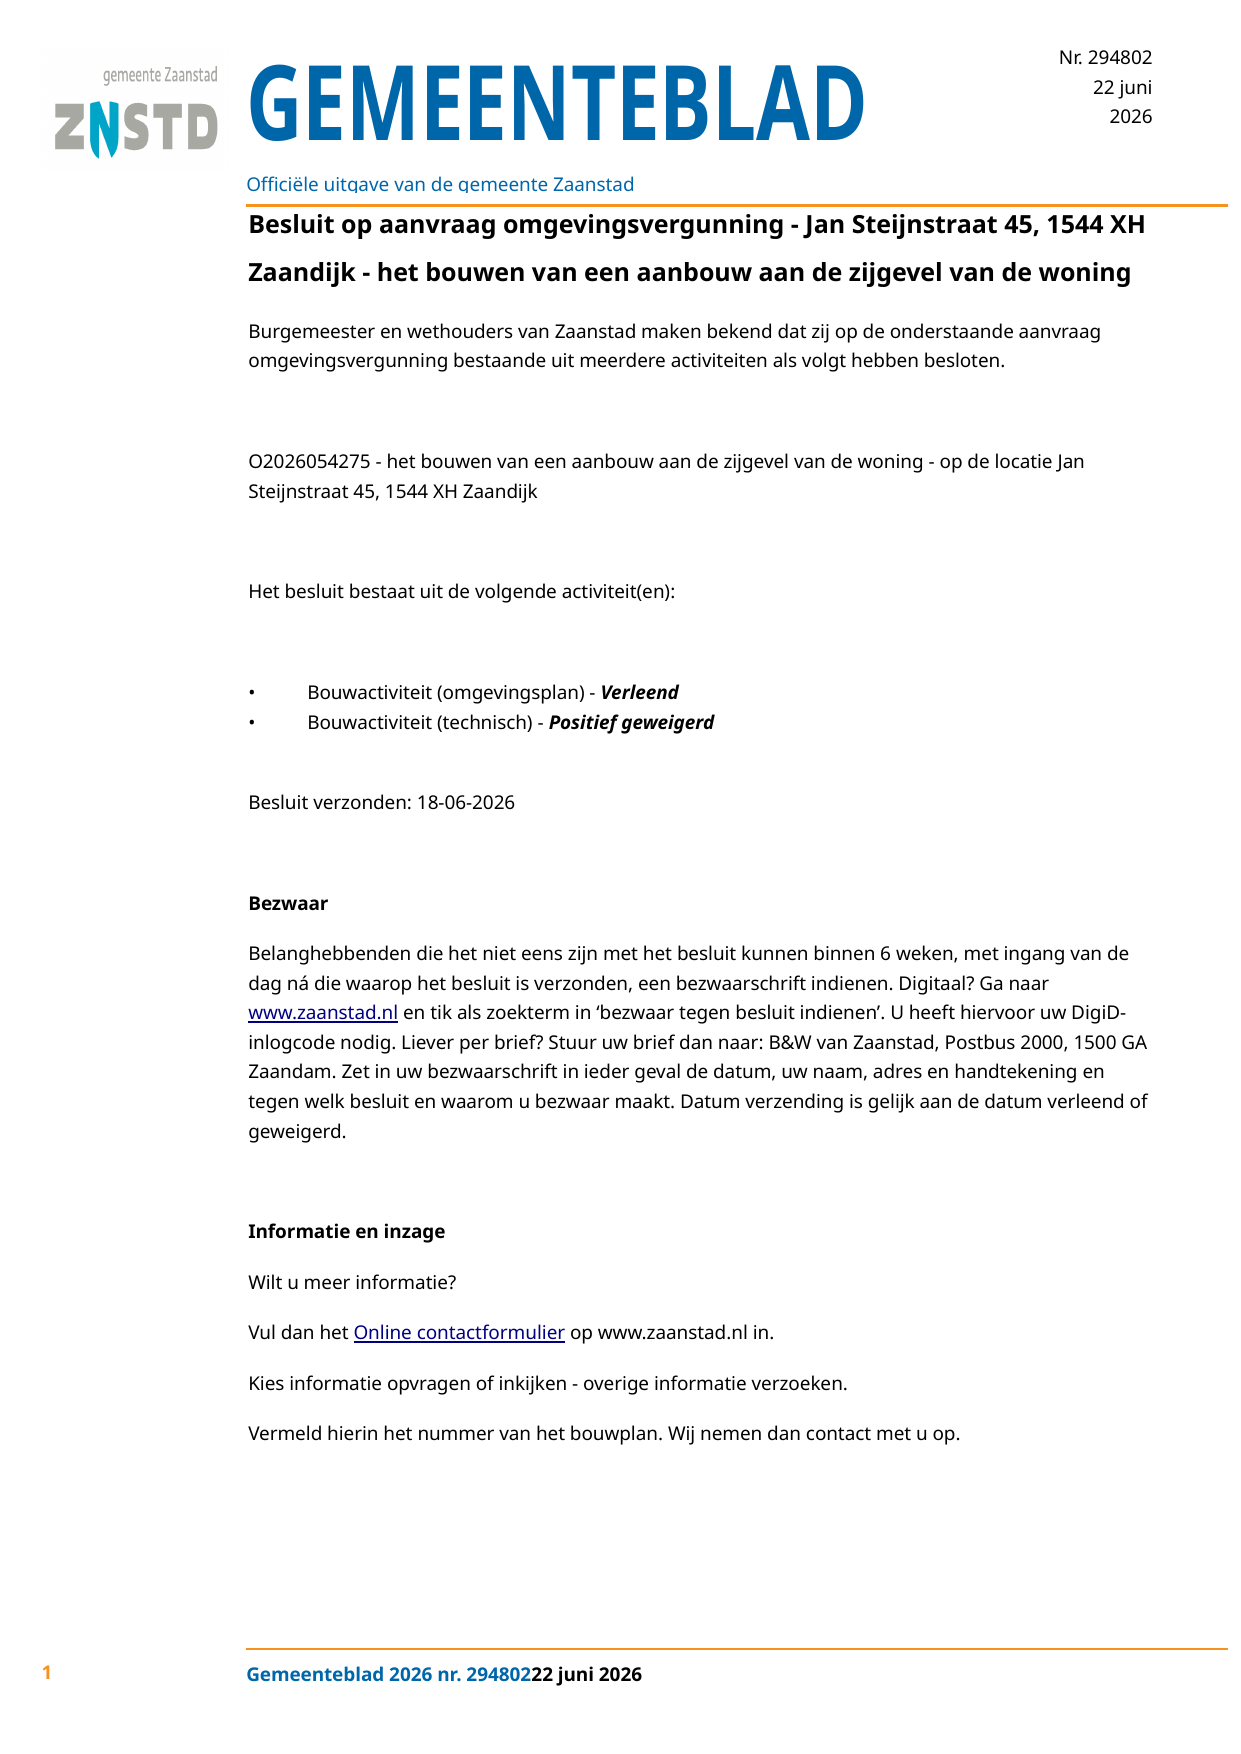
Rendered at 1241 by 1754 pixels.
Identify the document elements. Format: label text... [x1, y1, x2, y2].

text O2026054275 - het bouwen van een aanbouw aan de zijgevel van de woning - op de locatie Jan Steijnstraat 45, 1544 XH Zaandijk [248, 448, 1152, 504]
text Besluit verzonden: 18-06-2026 [248, 789, 1152, 815]
text Wilt u meer informatie? [248, 1269, 1152, 1295]
list Bouwactiviteit (technisch) - Positief geweigerd [248, 709, 1152, 735]
text Burgemeester en wethouders van Zaanstad maken bekend dat zij op de onderstaande aanvraag omgevingsvergunning bestaande uit meerdere activiteiten als volgt hebben besloten. [248, 318, 1152, 373]
text Informatie en inzage [248, 1219, 1152, 1244]
text Vul dan het Online contactformulier op www.zaanstad.nl in. [248, 1319, 1152, 1345]
text Besluit op aanvraag omgevingsvergunning - Jan Steijnstraat 45, 1544 XH Zaandijk - het bouwen van een aanbouw aan de zijgevel van de woning [248, 207, 1152, 288]
text Belanghebbenden die het niet eens zijn met het besluit kunnen binnen 6 weken, met ingang van de dag ná die waarop het besluit is verzonden, een bezwaarschrift indienen. Digitaal? Ga naar www.zaanstad.nl en tik als zoekterm in ‘bezwaar tegen besluit indienen’. U heeft hiervoor uw DigiD-inlogcode nodig. Liever per brief? Stuur uw brief dan naar: B&W van Zaanstad, Postbus 2000, 1500 GA Zaandam. Zet in uw bezwaarschrift in ieder geval de datum, uw naam, adres en handtekening en tegen welk besluit en waarom u bezwaar maakt. Datum verzending is gelijk aan de datum verleend of geweigerd. [248, 940, 1152, 1144]
text Vermeld hierin het nummer van het bouwplan. Wij nemen dan contact met u op. [248, 1420, 1152, 1446]
text Kies informatie opvragen of inkijken - overige informatie verzoeken. [248, 1370, 1152, 1396]
list Bouwactiviteit (omgevingsplan) - Verleend [248, 679, 1152, 705]
picture [41, 47, 231, 172]
text Bezwaar [248, 890, 1152, 916]
text Het besluit bestaat uit de volgende activiteit(en): [248, 579, 1152, 604]
